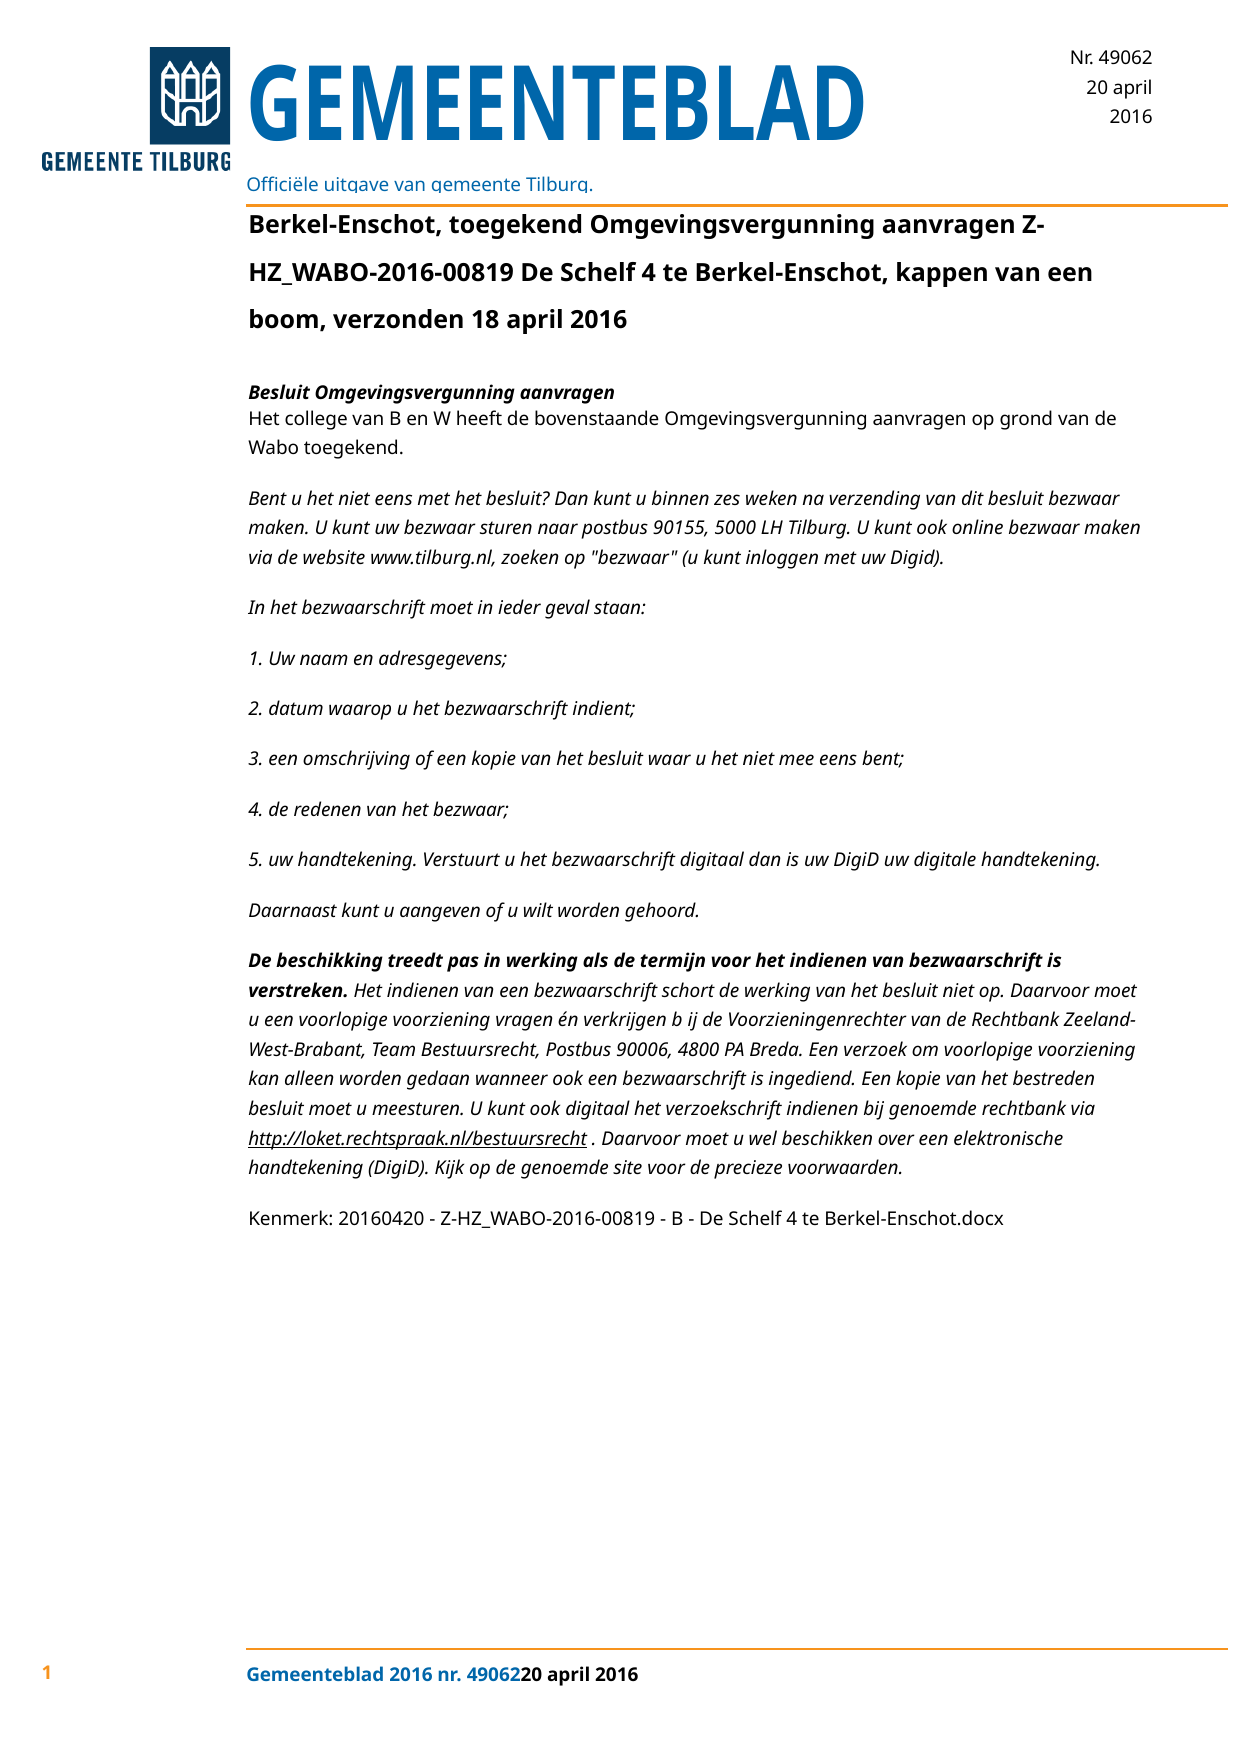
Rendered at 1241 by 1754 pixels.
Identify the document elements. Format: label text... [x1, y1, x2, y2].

text Besluit Omgevingsvergunning aanvragen [248, 379, 1152, 405]
text 5. uw handtekening. Verstuurt u het bezwaarschrift digitaal dan is uw DigiD uw digitale handtekening. [248, 846, 1152, 872]
text In het bezwaarschrift moet in ieder geval staan: [248, 594, 1152, 620]
text 3. een omschrijving of een kopie van het besluit waar u het niet mee eens bent; [248, 746, 1152, 771]
text 4. de redenen van het bezwaar; [248, 796, 1152, 822]
text Het college van B en W heeft de bovenstaande Omgevingsvergunning aanvragen op grond van de Wabo toegekend. [248, 405, 1152, 460]
picture [41, 47, 231, 172]
text 1. Uw naam en adresgegevens; [248, 645, 1152, 671]
text Bent u het niet eens met het besluit? Dan kunt u binnen zes weken na verzending van dit besluit bezwaar maken. U kunt uw bezwaar sturen naar postbus 90155, 5000 LH Tilburg. U kunt ook online bezwaar maken via de website www.tilburg.nl, zoeken op "bezwaar" (u kunt inloggen met uw Digid). [248, 485, 1152, 570]
text Kenmerk: 20160420 - Z-HZ_WABO-2016-00819 - B - De Schelf 4 te Berkel-Enschot.docx [248, 1205, 1152, 1231]
text 2. datum waarop u het bezwaarschrift indient; [248, 695, 1152, 721]
text De beschikking treedt pas in werking als de termijn voor het indienen van bezwaarschrift is verstreken. Het indienen van een bezwaarschrift schort de werking van het besluit niet op. Daarvoor moet u een voorlopige voorziening vragen én verkrijgen b ij de Voorzieningenrechter van de Rechtbank Zeeland-West-Brabant, Team Bestuursrecht, Postbus 90006, 4800 PA Breda. Een verzoek om voorlopige voorziening kan alleen worden gedaan wanneer ook een bezwaarschrift is ingediend. Een kopie van het bestreden besluit moet u meesturen. U kunt ook digitaal het verzoekschrift indienen bij genoemde rechtbank via http://loket.rechtspraak.nl/bestuursrecht . Daarvoor moet u wel beschikken over een elektronische handtekening (DigiD). Kijk op de genoemde site voor de precieze voorwaarden. [248, 947, 1152, 1180]
text Daarnaast kunt u aangeven of u wilt worden gehoord. [248, 897, 1152, 923]
text Berkel-Enschot, toegekend Omgevingsvergunning aanvragen Z-HZ_WABO-2016-00819 De Schelf 4 te Berkel-Enschot, kappen van een boom, verzonden 18 april 2016 [248, 207, 1152, 336]
